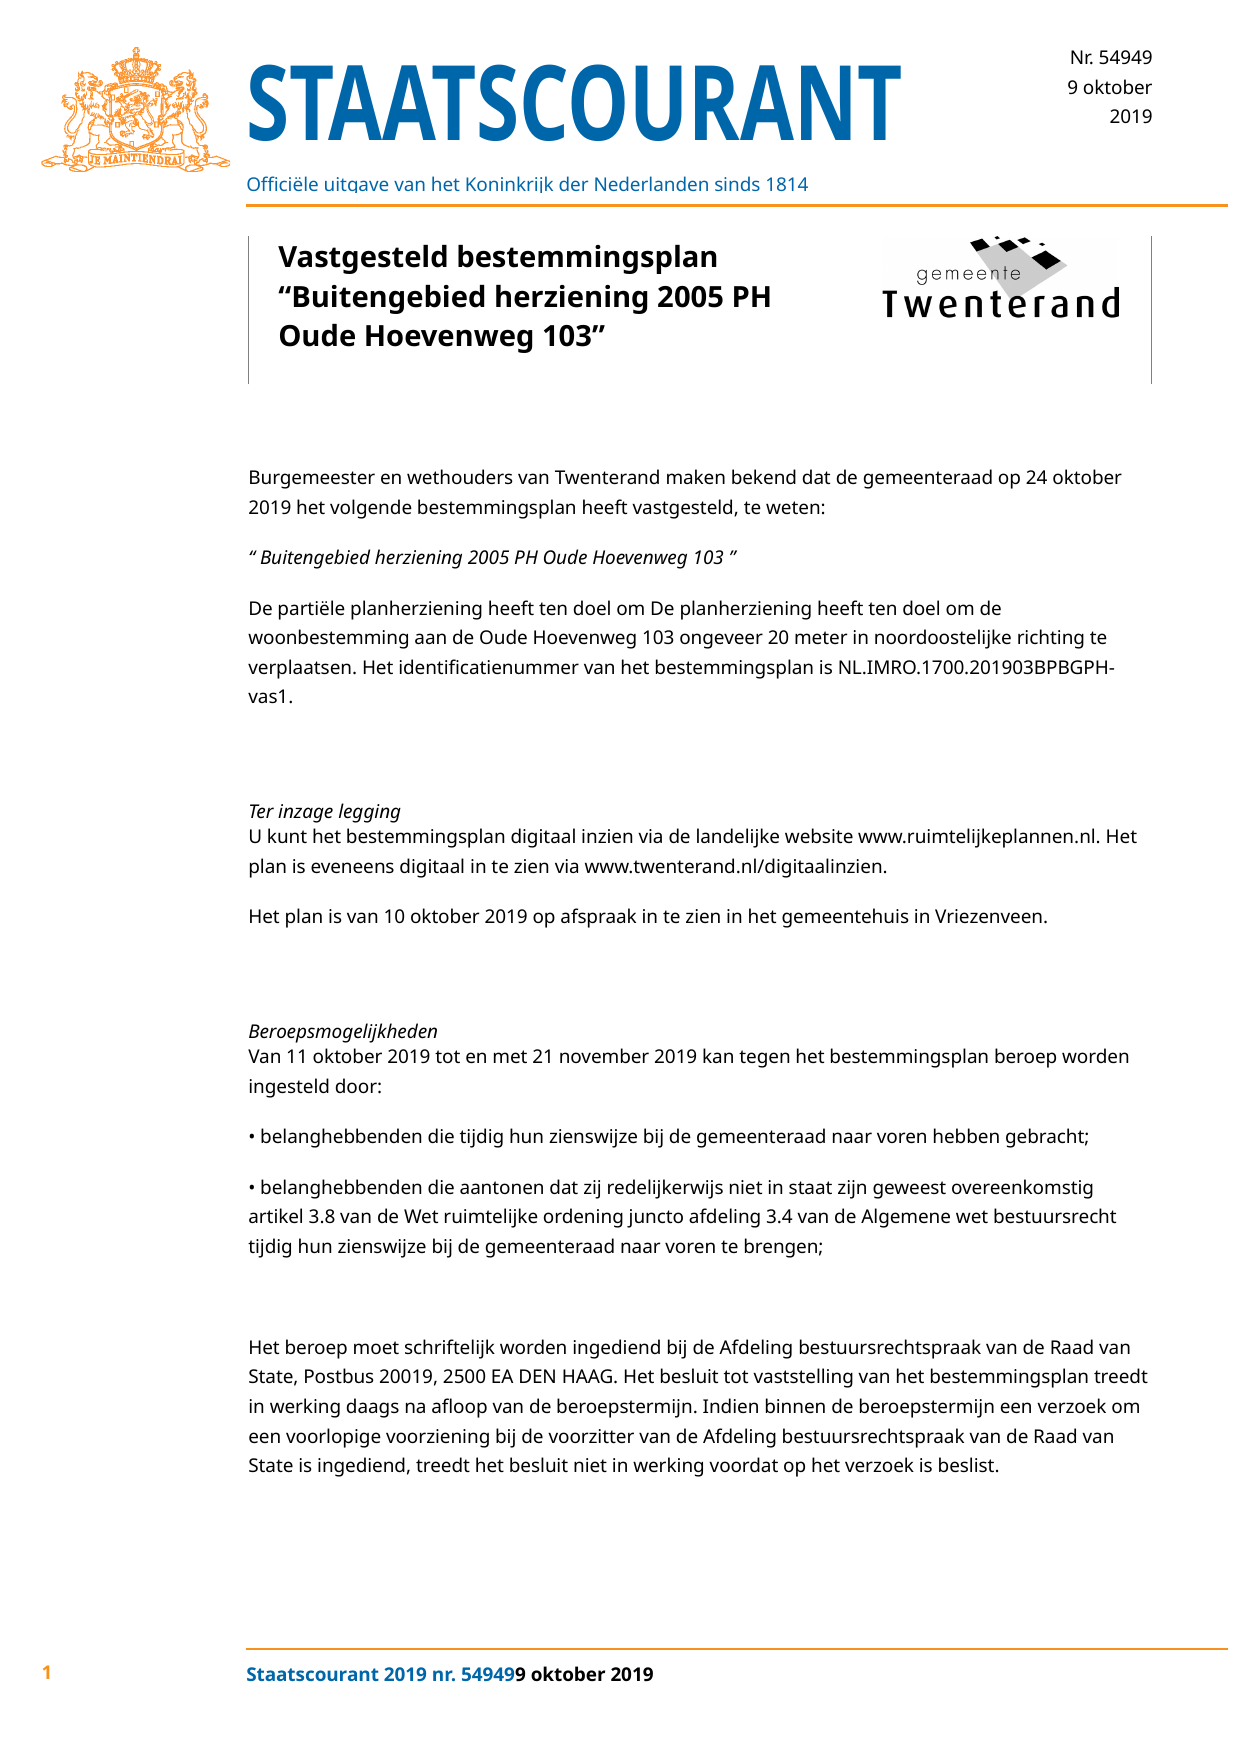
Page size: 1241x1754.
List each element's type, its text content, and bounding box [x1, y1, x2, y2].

text • belanghebbenden die aantonen dat zij redelijkerwijs niet in staat zijn geweest overeenkomstig artikel 3.8 van de Wet ruimtelijke ordening juncto afdeling 3.4 van de Algemene wet bestuursrecht tijdig hun zienswijze bij de gemeenteraad naar voren te brengen; [248, 1174, 1152, 1259]
picture [882, 236, 1119, 319]
text Burgemeester en wethouders van Twenterand maken bekend dat de gemeenteraad op 24 oktober 2019 het volgende bestemmingsplan heeft vastgesteld, te weten: [248, 464, 1152, 520]
text “ Buitengebied herziening 2005 PH Oude Hoevenweg 103 ” [248, 544, 1152, 570]
table_header [850, 236, 1151, 384]
text Het plan is van 10 oktober 2019 op afspraak in te zien in het gemeentehuis in Vriezenveen. [248, 904, 1152, 929]
text Ter inzage legging [248, 798, 1152, 824]
picture [41, 47, 231, 172]
text • belanghebbenden die tijdig hun zienswijze bij de gemeenteraad naar voren hebben gebracht; [248, 1124, 1152, 1149]
text De partiële planherziening heeft ten doel om De planherziening heeft ten doel om de woonbestemming aan de Oude Hoevenweg 103 ongeveer 20 meter in noordoostelijke richting te verplaatsen. Het identificatienummer van het bestemmingsplan is NL.IMRO.1700.201903BPBGPH-vas1. [248, 595, 1152, 709]
text Het beroep moet schriftelijk worden ingediend bij de Afdeling bestuursrechtspraak van de Raad van State, Postbus 20019, 2500 EA DEN HAAG. Het besluit tot vaststelling van het bestemmingsplan treedt in werking daags na afloop van de beroepstermijn. Indien binnen de beroepstermijn een verzoek om een voorlopige voorziening bij de voorzitter van de Afdeling bestuursrechtspraak van de Raad van State is ingediend, treedt het besluit niet in werking voordat op het verzoek is beslist. [248, 1334, 1152, 1478]
text U kunt het bestemmingsplan digitaal inzien via de landelijke website www.ruimtelijkeplannen.nl. Het plan is eveneens digitaal in te zien via www.twenterand.nl/digitaalinzien. [248, 824, 1152, 879]
text Van 11 oktober 2019 tot en met 21 november 2019 kan tegen het bestemmingsplan beroep worden ingesteld door: [248, 1044, 1152, 1099]
text Beroepsmogelijkheden [248, 1018, 1152, 1044]
table_header Vastgesteld bestemmingsplan “Buitengebied herziening 2005 PH Oude Hoevenweg 103” [249, 236, 850, 384]
